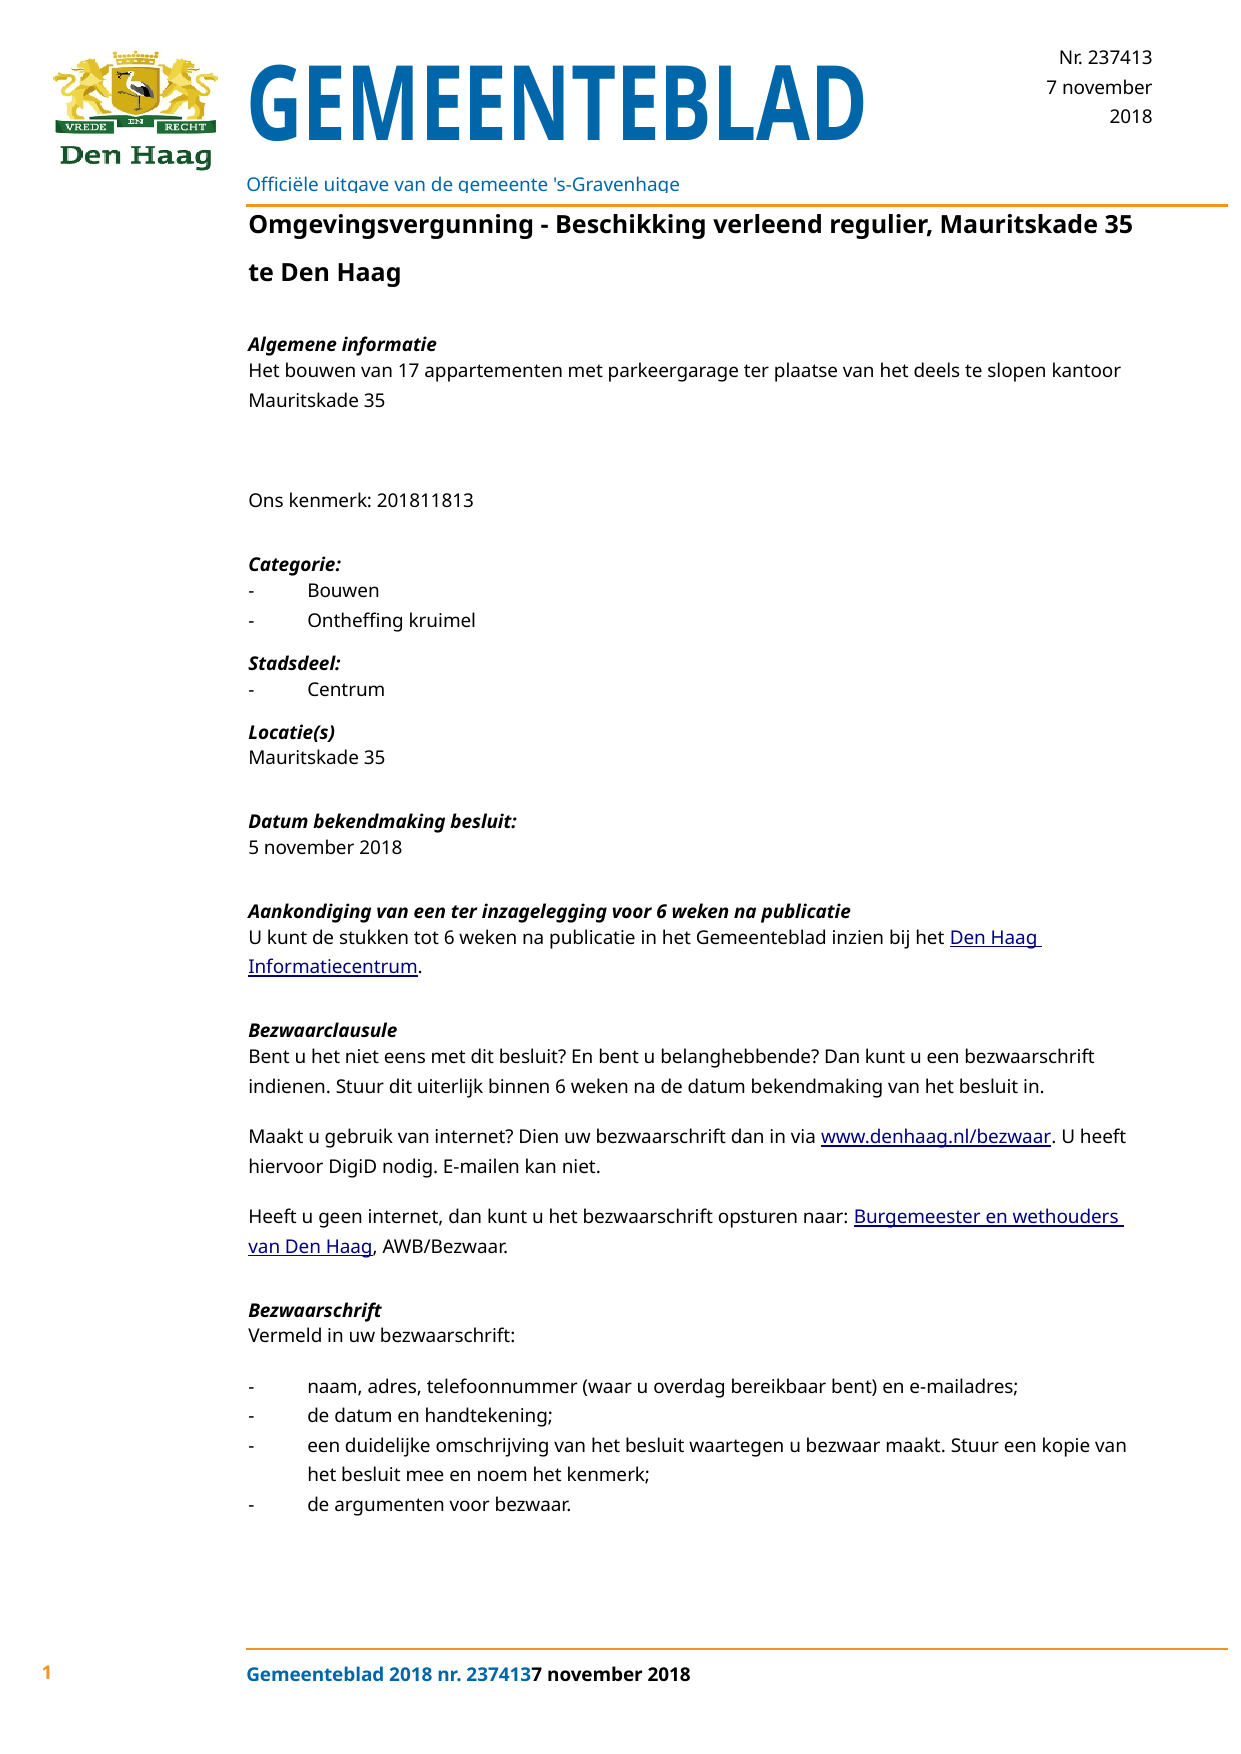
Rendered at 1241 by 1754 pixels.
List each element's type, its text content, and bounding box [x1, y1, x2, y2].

list de datum en handtekening; [248, 1402, 1152, 1428]
text Maakt u gebruik van internet? Dien uw bezwaarschrift dan in via www.denhaag.nl/bezwaar. U heeft hiervoor DigiD nodig. E-mailen kan niet. [248, 1123, 1152, 1178]
text Vermeld in uw bezwaarschrift: [248, 1322, 1152, 1348]
picture [41, 47, 231, 172]
text Mauritskade 35 [248, 744, 1152, 770]
list een duidelijke omschrijving van het besluit waartegen u bezwaar maakt. Stuur een kopie van het besluit mee en noem het kenmerk; [248, 1432, 1152, 1487]
text Heeft u geen internet, dan kunt u het bezwaarschrift opsturen naar: Burgemeester en wethouders van Den Haag, AWB/Bezwaar. [248, 1203, 1152, 1258]
text Het bouwen van 17 appartementen met parkeergarage ter plaatse van het deels te slopen kantoor Mauritskade 35 [248, 357, 1152, 412]
list Bouwen [248, 577, 1152, 603]
text Ons kenmerk: 201811813 [248, 488, 1152, 513]
text 5 november 2018 [248, 834, 1152, 860]
list Centrum [248, 676, 1152, 701]
text Bezwaarschrift [248, 1297, 1152, 1322]
text Bent u het niet eens met dit besluit? En bent u belanghebbende? Dan kunt u een bezwaarschrift indienen. Stuur dit uiterlijk binnen 6 weken na de datum bekendmaking van het besluit in. [248, 1043, 1152, 1098]
text Aankondiging van een ter inzagelegging voor 6 weken na publicatie [248, 898, 1152, 924]
list de argumenten voor bezwaar. [248, 1491, 1152, 1517]
text Bezwaarclausule [248, 1017, 1152, 1043]
text Stadsdeel: [248, 650, 1152, 676]
text Algemene informatie [248, 331, 1152, 357]
text Datum bekendmaking besluit: [248, 808, 1152, 834]
list naam, adres, telefoonnummer (waar u overdag bereikbaar bent) en e-mailadres; [248, 1373, 1152, 1399]
text U kunt de stukken tot 6 weken na publicatie in het Gemeenteblad inzien bij het Den Haag Informatiecentrum. [248, 924, 1152, 979]
text Categorie: [248, 552, 1152, 577]
text Omgevingsvergunning - Beschikking verleend regulier, Mauritskade 35 te Den Haag [248, 207, 1152, 288]
text Locatie(s) [248, 719, 1152, 744]
list Ontheffing kruimel [248, 607, 1152, 633]
